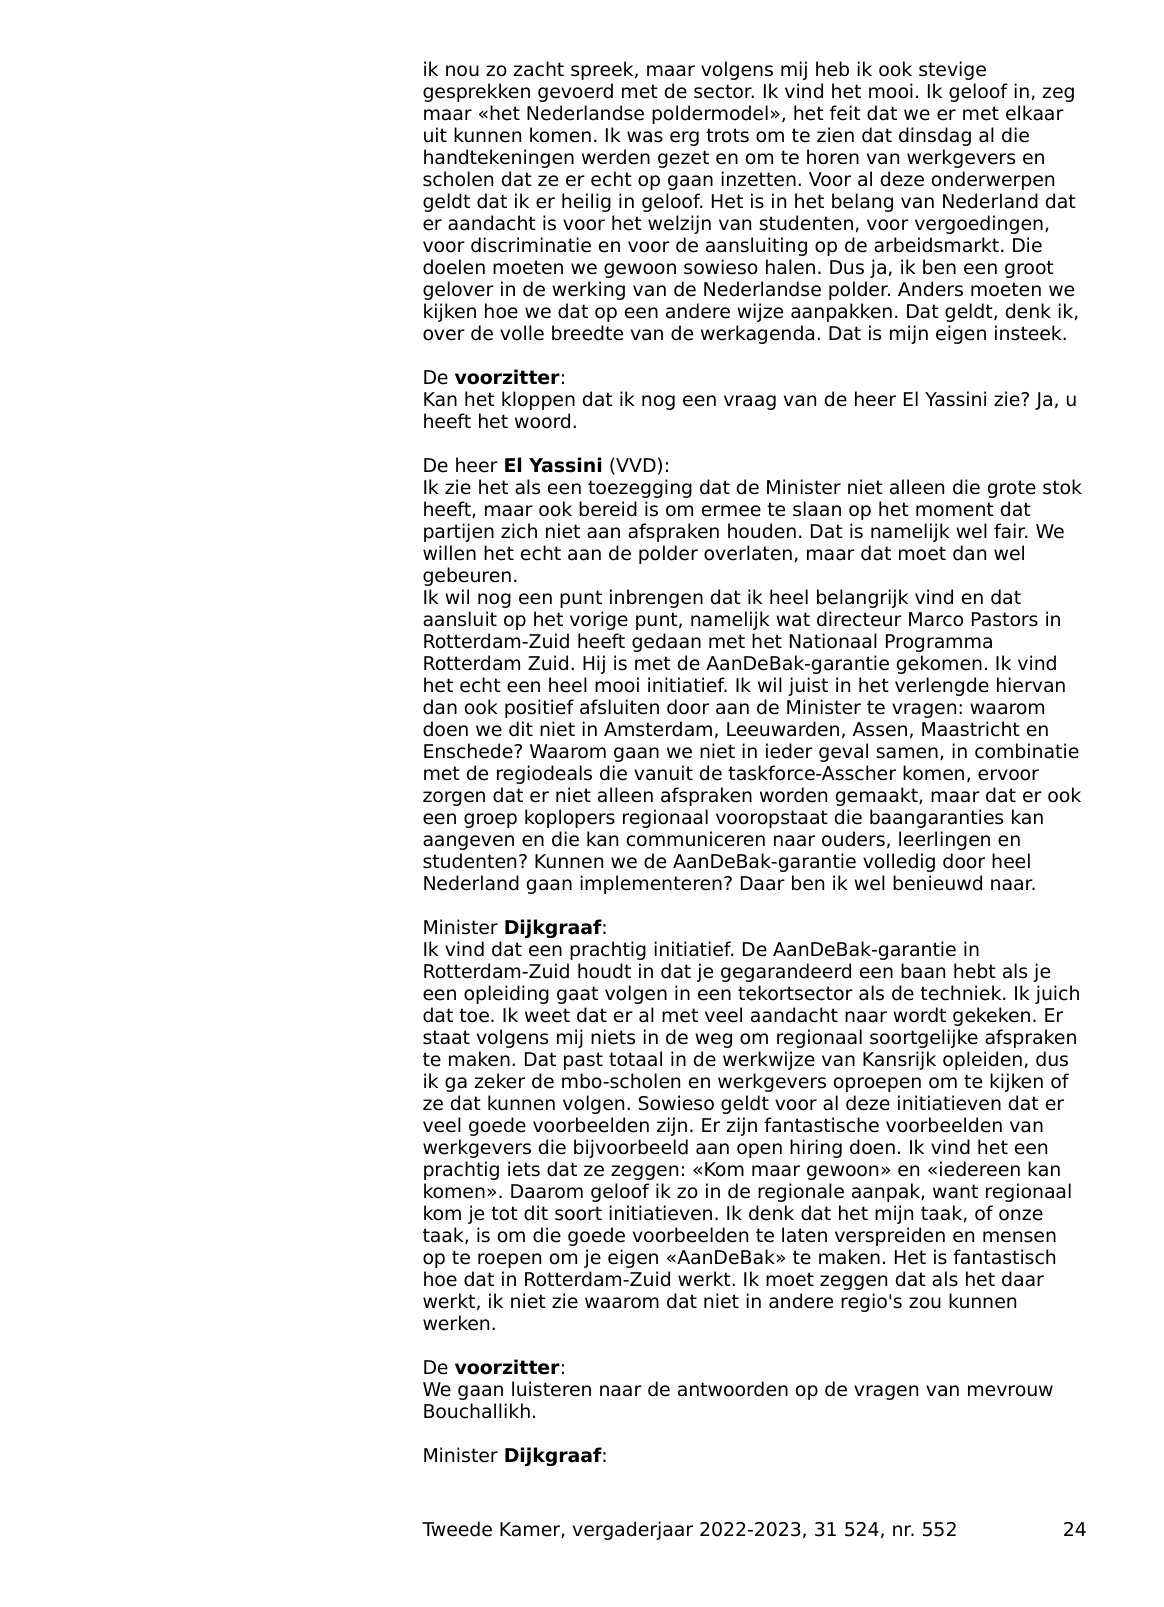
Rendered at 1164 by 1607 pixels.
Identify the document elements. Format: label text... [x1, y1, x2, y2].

text ik nou zo zacht spreek, maar volgens mij heb ik ook stevige gesprekken gevoerd met de sector. Ik vind het mooi. Ik geloof in, zeg maar «het Nederlandse poldermodel», het feit dat we er met elkaar uit kunnen komen. Ik was erg trots om te zien dat dinsdag al die handtekeningen werden gezet en om te horen van werkgevers en scholen dat ze er echt op gaan inzetten. Voor al deze onderwerpen geldt dat ik er heilig in geloof. Het is in het belang van Nederland dat er aandacht is voor het welzijn van studenten, voor vergoedingen, voor discriminatie en voor de aansluiting op de arbeidsmarkt. Die doelen moeten we gewoon sowieso halen. Dus ja, ik ben een groot gelover in de werking van de Nederlandse polder. Anders moeten we kijken hoe we dat op een andere wijze aanpakken. Dat geldt, denk ik, over de volle breedte van de werkagenda. Dat is mijn eigen insteek. [422, 59, 1087, 345]
text Kan het kloppen dat ik nog een vraag van de heer El Yassini zie? Ja, u heeft het woord. [422, 389, 1087, 433]
text Ik zie het als een toezegging dat de Minister niet alleen die grote stok heeft, maar ook bereid is om ermee te slaan op het moment dat partijen zich niet aan afspraken houden. Dat is namelijk wel fair. We willen het echt aan de polder overlaten, maar dat moet dan wel gebeuren. [422, 477, 1087, 587]
text Ik wil nog een punt inbrengen dat ik heel belangrijk vind en dat aansluit op het vorige punt, namelijk wat directeur Marco Pastors in Rotterdam-Zuid heeft gedaan met het Nationaal Programma Rotterdam Zuid. Hij is met de AanDeBak-garantie gekomen. Ik vind het echt een heel mooi initiatief. Ik wil juist in het verlengde hiervan dan ook positief afsluiten door aan de Minister te vragen: waarom doen we dit niet in Amsterdam, Leeuwarden, Assen, Maastricht en Enschede? Waarom gaan we niet in ieder geval samen, in combinatie met de regiodeals die vanuit de taskforce-Asscher komen, ervoor zorgen dat er niet alleen afspraken worden gemaakt, maar dat er ook een groep koplopers regionaal vooropstaat die baangaranties kan aangeven en die kan communiceren naar ouders, leerlingen en studenten? Kunnen we de AanDeBak-garantie volledig door heel Nederland gaan implementeren? Daar ben ik wel benieuwd naar. [422, 587, 1087, 895]
text De voorzitter: [422, 1357, 1087, 1379]
text Minister Dijkgraaf: [422, 1445, 1087, 1467]
text We gaan luisteren naar de antwoorden op de vragen van mevrouw Bouchallikh. [422, 1379, 1087, 1423]
text De heer El Yassini (VVD): [422, 455, 1087, 477]
text De voorzitter: [422, 367, 1087, 389]
text Ik vind dat een prachtig initiatief. De AanDeBak-garantie in Rotterdam-Zuid houdt in dat je gegarandeerd een baan hebt als je een opleiding gaat volgen in een tekortsector als de techniek. Ik juich dat toe. Ik weet dat er al met veel aandacht naar wordt gekeken. Er staat volgens mij niets in de weg om regionaal soortgelijke afspraken te maken. Dat past totaal in de werkwijze van Kansrijk opleiden, dus ik ga zeker de mbo-scholen en werkgevers oproepen om te kijken of ze dat kunnen volgen. Sowieso geldt voor al deze initiatieven dat er veel goede voorbeelden zijn. Er zijn fantastische voorbeelden van werkgevers die bijvoorbeeld aan open hiring doen. Ik vind het een prachtig iets dat ze zeggen: «Kom maar gewoon» en «iedereen kan komen». Daarom geloof ik zo in de regionale aanpak, want regionaal kom je tot dit soort initiatieven. Ik denk dat het mijn taak, of onze taak, is om die goede voorbeelden te laten verspreiden en mensen op te roepen om je eigen «AanDeBak» te maken. Het is fantastisch hoe dat in Rotterdam-Zuid werkt. Ik moet zeggen dat als het daar werkt, ik niet zie waarom dat niet in andere regio's zou kunnen werken. [422, 939, 1087, 1334]
text Minister Dijkgraaf: [422, 917, 1087, 939]
